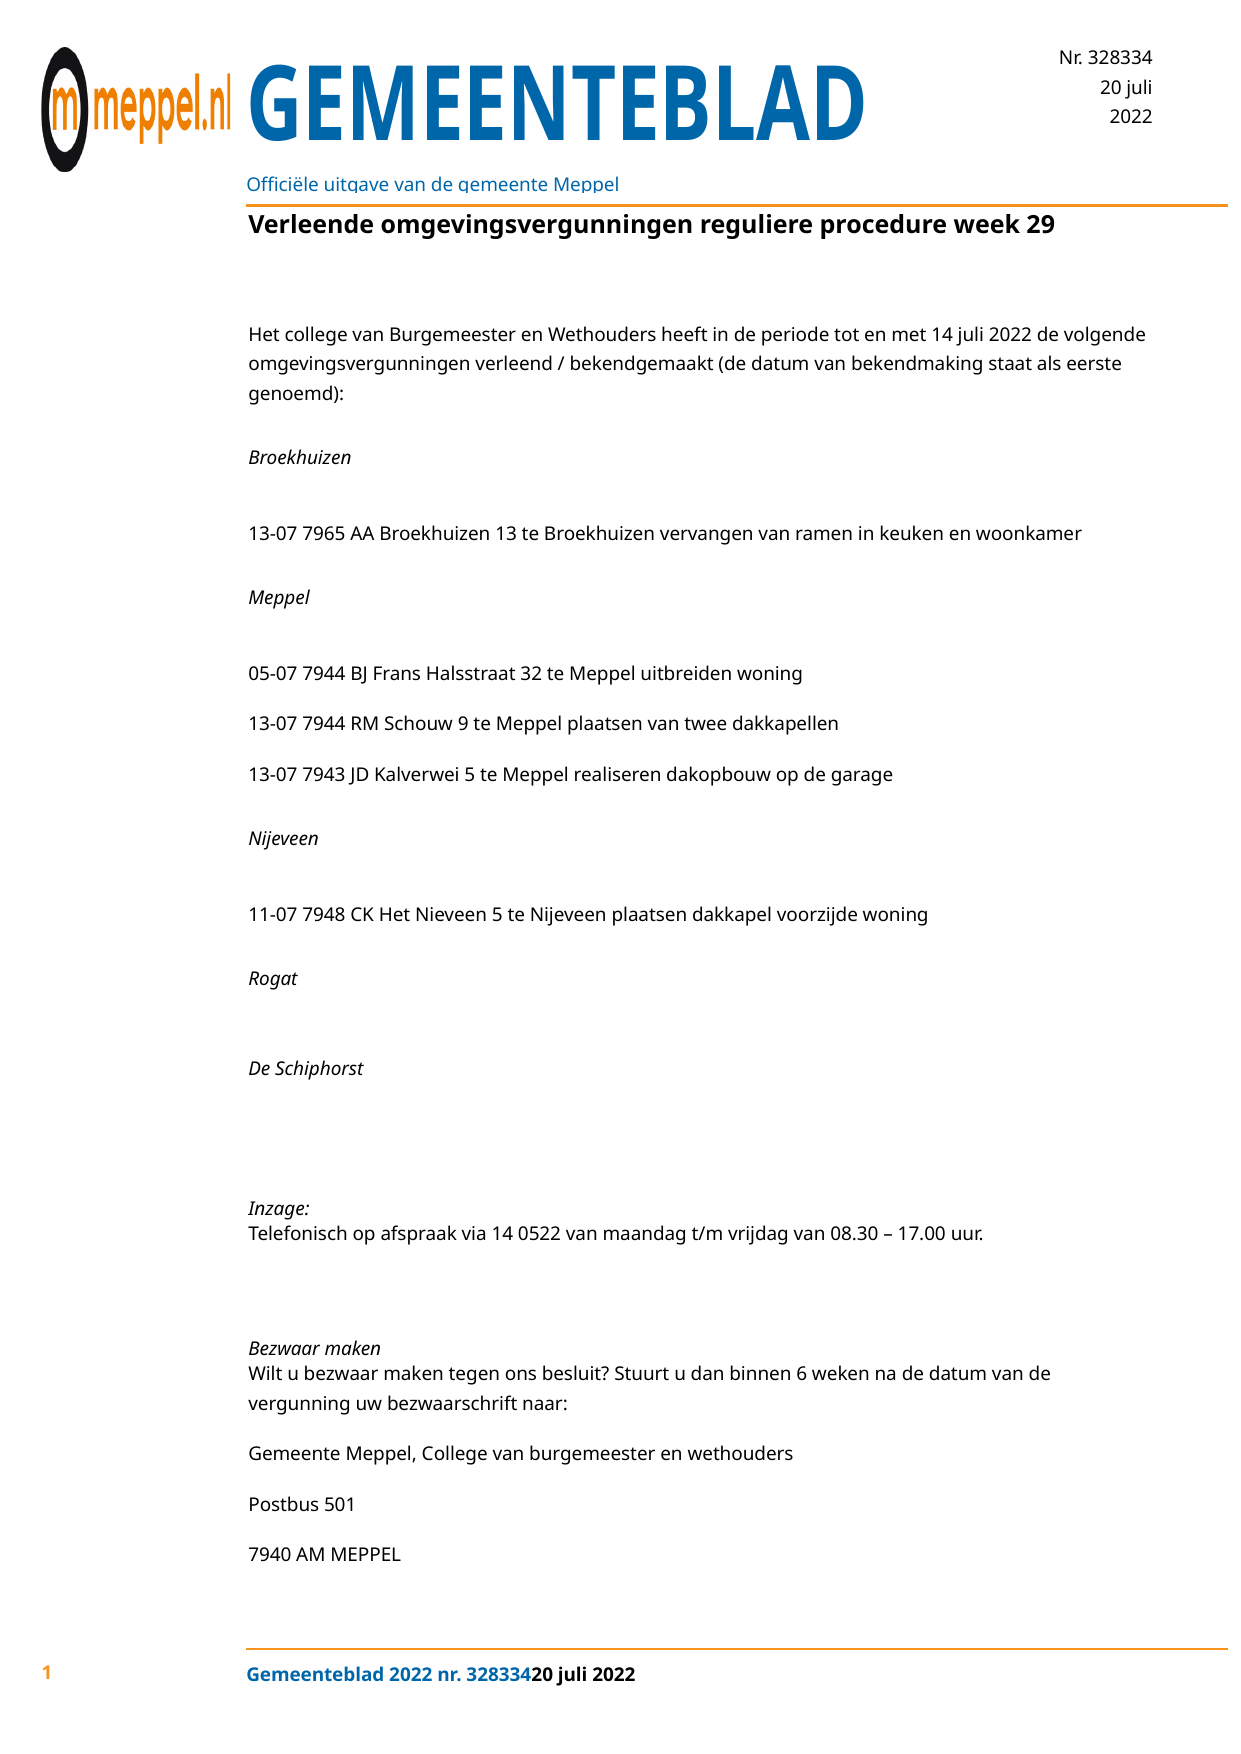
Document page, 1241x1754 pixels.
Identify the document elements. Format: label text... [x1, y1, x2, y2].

text Rogat [248, 965, 1152, 991]
text 13-07 7965 AA Broekhuizen 13 te Broekhuizen vervangen van ramen in keuken en woonkamer [248, 520, 1152, 546]
text Postbus 501 [248, 1491, 1152, 1517]
text De Schiphorst [248, 1055, 1152, 1080]
text Gemeente Meppel, College van burgemeester en wethouders [248, 1441, 1152, 1466]
text Broekhuizen [248, 444, 1152, 469]
text 05-07 7944 BJ Frans Halsstraat 32 te Meppel uitbreiden woning [248, 660, 1152, 686]
text 7940 AM MEPPEL [248, 1541, 1152, 1567]
text Inzage: [248, 1195, 1152, 1221]
text Telefonisch op afspraak via 14 0522 van maandag t/m vrijdag van 08.30 – 17.00 uur. [248, 1221, 1152, 1246]
text Wilt u bezwaar maken tegen ons besluit? Stuurt u dan binnen 6 weken na de datum van de vergunning uw bezwaarschrift naar: [248, 1361, 1152, 1416]
text Bezwaar maken [248, 1335, 1152, 1361]
text 13-07 7944 RM Schouw 9 te Meppel plaatsen van twee dakkapellen [248, 711, 1152, 736]
text Meppel [248, 584, 1152, 610]
picture [41, 47, 231, 172]
text 11-07 7948 CK Het Nieveen 5 te Nijeveen plaatsen dakkapel voorzijde woning [248, 901, 1152, 927]
text Het college van Burgemeester en Wethouders heeft in de periode tot en met 14 juli 2022 de volgende omgevingsvergunningen verleend / bekendgemaakt (de datum van bekendmaking staat als eerste genoemd): [248, 321, 1152, 406]
text Nijeveen [248, 825, 1152, 851]
text Verleende omgevingsvergunningen reguliere procedure week 29 [248, 207, 1152, 241]
text 13-07 7943 JD Kalverwei 5 te Meppel realiseren dakopbouw op de garage [248, 761, 1152, 787]
